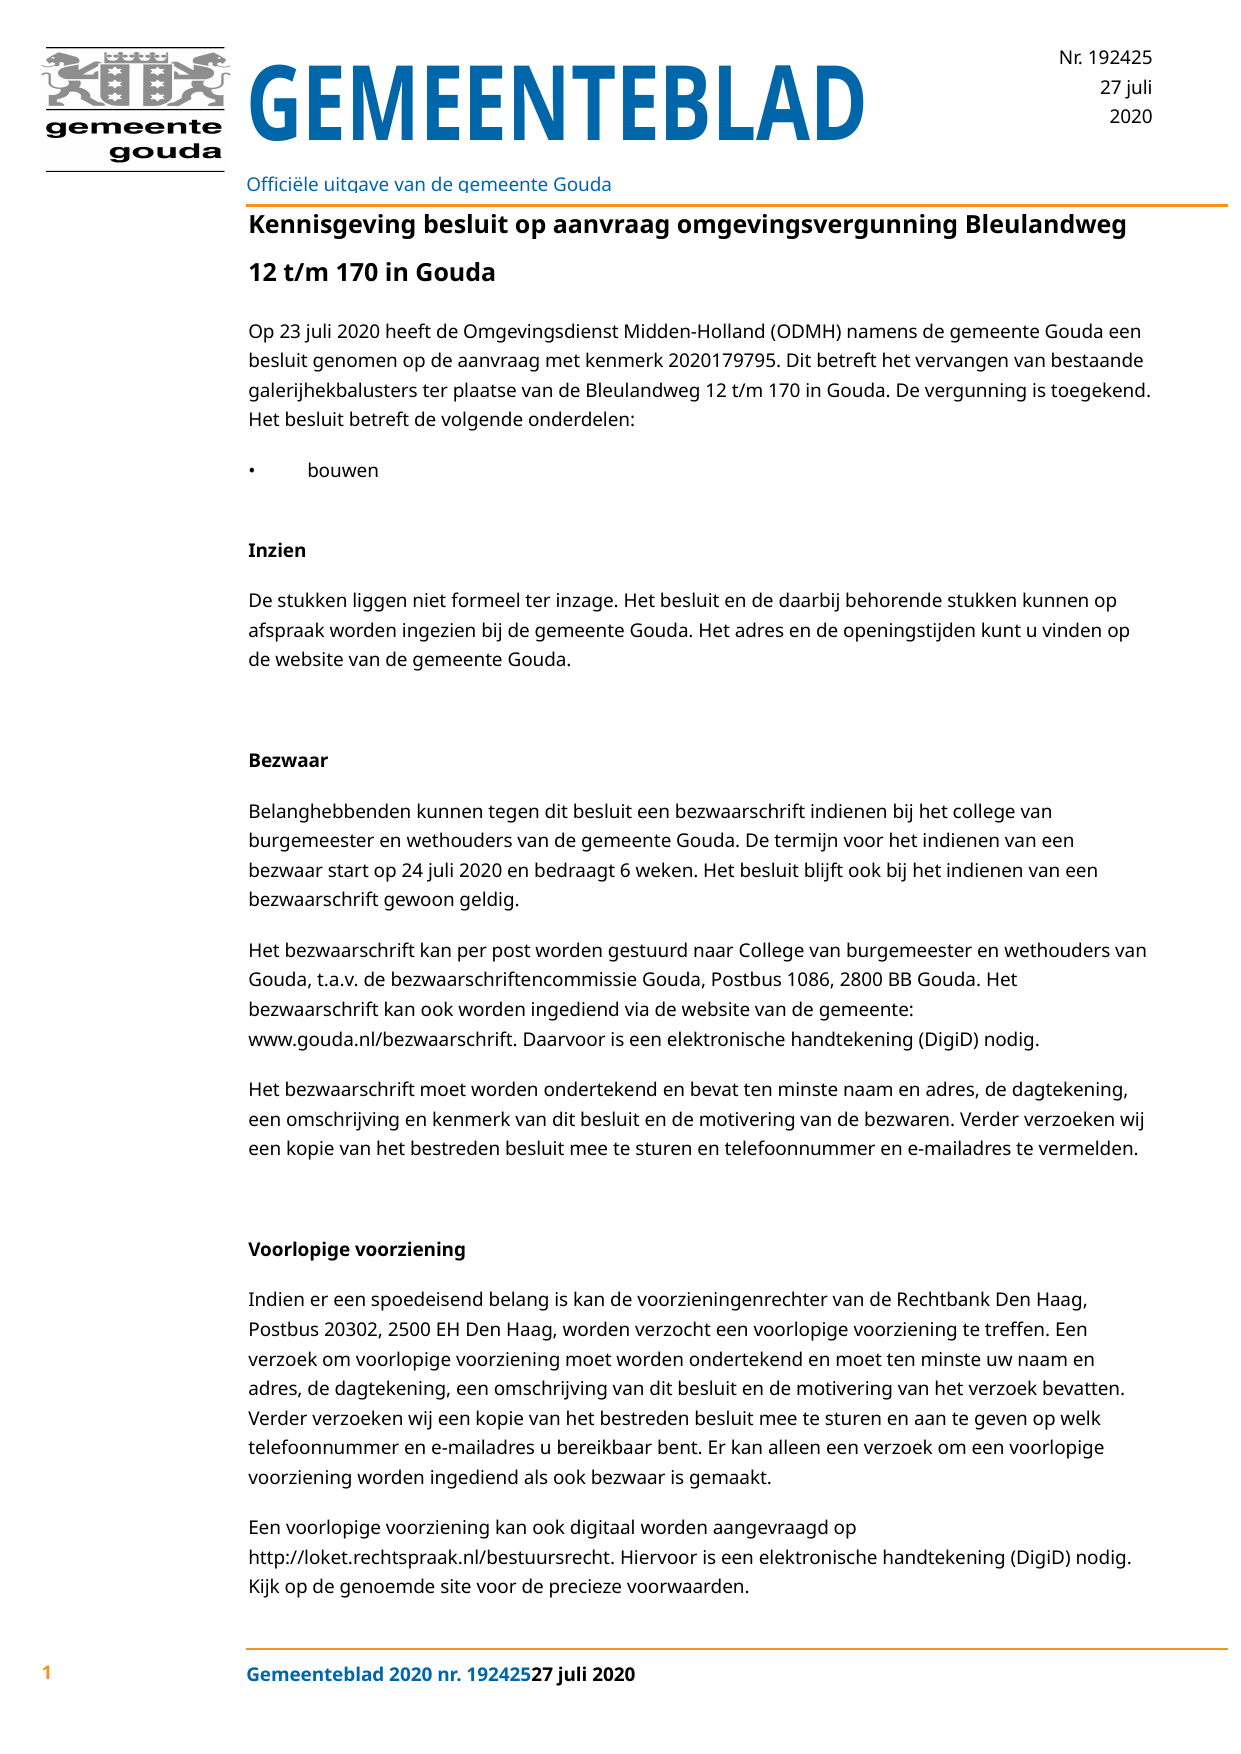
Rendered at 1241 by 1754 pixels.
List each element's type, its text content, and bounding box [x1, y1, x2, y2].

text Inzien [248, 537, 1152, 563]
text Op 23 juli 2020 heeft de Omgevingsdienst Midden-Holland (ODMH) namens de gemeente Gouda een besluit genomen op de aanvraag met kenmerk 2020179795. Dit betreft het vervangen van bestaande galerijhekbalusters ter plaatse van de Bleulandweg 12 t/m 170 in Gouda. De vergunning is toegekend. Het besluit betreft de volgende onderdelen: [248, 318, 1152, 432]
text Belanghebbenden kunnen tegen dit besluit een bezwaarschrift indienen bij het college van burgemeester en wethouders van de gemeente Gouda. De termijn voor het indienen van een bezwaar start op 24 juli 2020 en bedraagt 6 weken. Het besluit blijft ook bij het indienen van een bezwaarschrift gewoon geldig. [248, 798, 1152, 912]
text Indien er een spoedeisend belang is kan de voorzieningenrechter van de Rechtbank Den Haag, Postbus 20302, 2500 EH Den Haag, worden verzocht een voorlopige voorziening te treffen. Een verzoek om voorlopige voorziening moet worden ondertekend en moet ten minste uw naam en adres, de dagtekening, een omschrijving van dit besluit en de motivering van het verzoek bevatten. Verder verzoeken wij een kopie van het bestreden besluit mee te sturen en aan te geven op welk telefoonnummer en e-mailadres u bereikbaar bent. Er kan alleen een verzoek om een voorlopige voorziening worden ingediend als ook bezwaar is gemaakt. [248, 1287, 1152, 1490]
text Bezwaar [248, 747, 1152, 773]
text De stukken liggen niet formeel ter inzage. Het besluit en de daarbij behorende stukken kunnen op afspraak worden ingezien bij de gemeente Gouda. Het adres en de openingstijden kunt u vinden op de website van de gemeente Gouda. [248, 587, 1152, 672]
text Het bezwaarschrift kan per post worden gestuurd naar College van burgemeester en wethouders van Gouda, t.a.v. de bezwaarschriftencommissie Gouda, Postbus 1086, 2800 BB Gouda. Het bezwaarschrift kan ook worden ingediend via de website van de gemeente: www.gouda.nl/bezwaarschrift. Daarvoor is een elektronische handtekening (DigiD) nodig. [248, 937, 1152, 1052]
text Het bezwaarschrift moet worden ondertekend en bevat ten minste naam en adres, de dagtekening, een omschrijving en kenmerk van dit besluit en de motivering van de bezwaren. Verder verzoeken wij een kopie van het bestreden besluit mee te sturen en telefoonnummer en e-mailadres te vermelden. [248, 1076, 1152, 1161]
text Een voorlopige voorziening kan ook digitaal worden aangevraagd op http://loket.rechtspraak.nl/bestuursrecht. Hiervoor is een elektronische handtekening (DigiD) nodig. Kijk op de genoemde site voor de precieze voorwaarden. [248, 1514, 1152, 1599]
picture [41, 47, 231, 172]
text Voorlopige voorziening [248, 1236, 1152, 1262]
list bouwen [248, 457, 1152, 483]
text Kennisgeving besluit op aanvraag omgevingsvergunning Bleulandweg 12 t/m 170 in Gouda [248, 207, 1152, 288]
